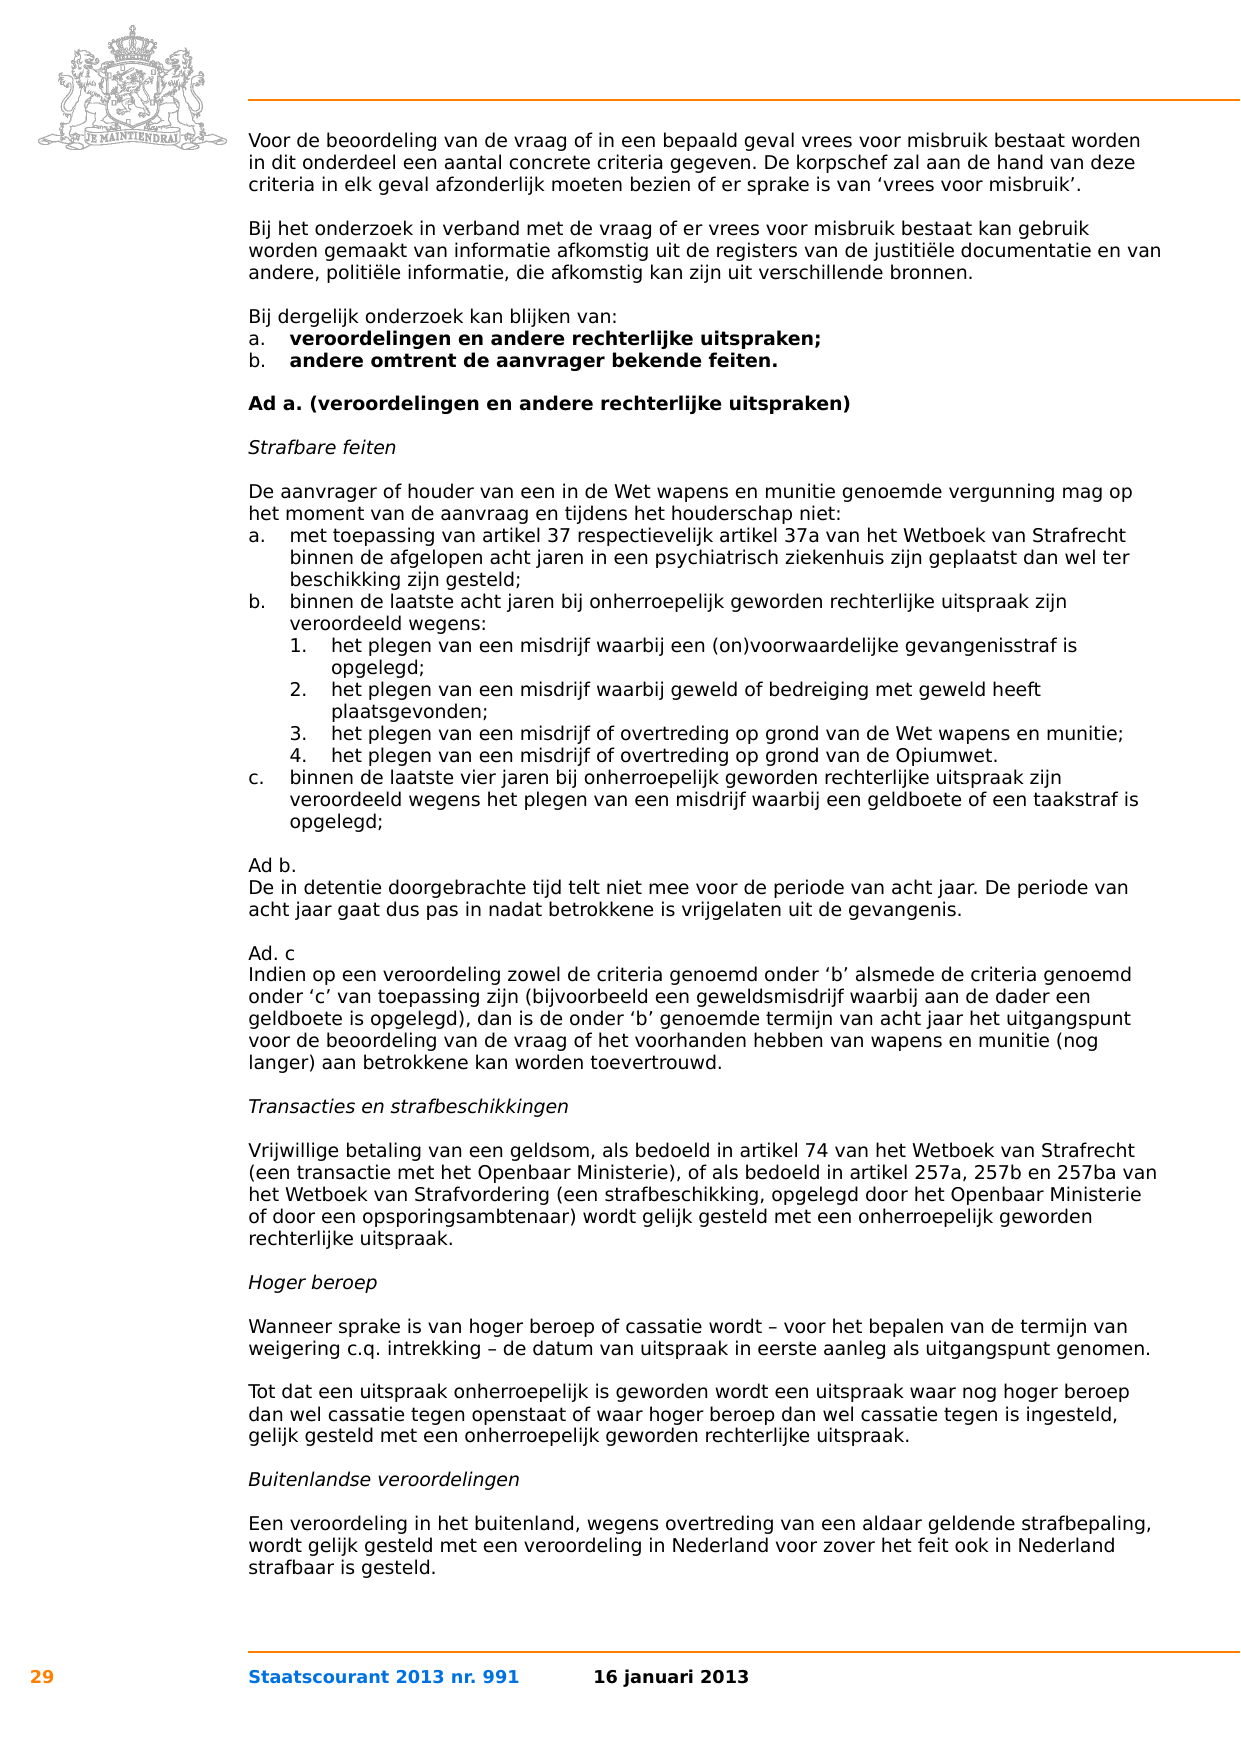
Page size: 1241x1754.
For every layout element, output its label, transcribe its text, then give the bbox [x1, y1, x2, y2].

text De aanvrager of houder van een in de Wet wapens en munitie genoemde vergunning mag op het moment van de aanvraag en tijdens het houderschap niet: [248, 481, 1163, 525]
text Tot dat een uitspraak onherroepelijk is geworden wordt een uitspraak waar nog hoger beroep dan wel cassatie tegen openstaat of waar hoger beroep dan wel cassatie tegen is ingesteld, gelijk gesteld met een onherroepelijk geworden rechterlijke uitspraak. [248, 1381, 1163, 1447]
text Ad b. [248, 854, 1163, 877]
subtitle Transacties en strafbeschikkingen [248, 1096, 1163, 1118]
text 1. het plegen van een misdrijf waarbij een (on)voorwaardelijke gevangenisstraf is opgelegd; [289, 635, 1163, 679]
text Voor de beoordeling van de vraag of in een bepaald geval vrees voor misbruik bestaat worden in dit onderdeel een aantal concrete criteria gegeven. De korpschef zal aan de hand van deze criteria in elk geval afzonderlijk moeten bezien of er sprake is van ‘vrees voor misbruik’. [248, 130, 1163, 196]
text Ad. c [248, 942, 1163, 964]
text Bij dergelijk onderzoek kan blijken van: [248, 306, 1163, 327]
subtitle Buitenlandse veroordelingen [248, 1469, 1163, 1491]
subtitle Hoger beroep [248, 1272, 1163, 1294]
text b. binnen de laatste acht jaren bij onherroepelijk geworden rechterlijke uitspraak zijn veroordeeld wegens: [248, 591, 1163, 635]
text Bij het onderzoek in verband met de vraag of er vrees voor misbruik bestaat kan gebruik worden gemaakt van informatie afkomstig uit de registers van de justitiële documentatie en van andere, politiële informatie, die afkomstig kan zijn uit verschillende bronnen. [248, 218, 1163, 284]
text 2. het plegen van een misdrijf waarbij geweld of bedreiging met geweld heeft plaatsgevonden; [289, 679, 1163, 723]
text Een veroordeling in het buitenland, wegens overtreding van een aldaar geldende strafbepaling, wordt gelijk gesteld met een veroordeling in Nederland voor zover het feit ook in Nederland strafbaar is gesteld. [248, 1513, 1163, 1579]
subtitle Strafbare feiten [248, 437, 1163, 459]
text Indien op een veroordeling zowel de criteria genoemd onder ‘b’ alsmede de criteria genoemd onder ‘c’ van toepassing zijn (bijvoorbeeld een geweldsmisdrijf waarbij aan de dader een geldboete is opgelegd), dan is de onder ‘b’ genoemde termijn van acht jaar het uitgangspunt voor de beoordeling van de vraag of het voorhanden hebben van wapens en munitie (nog langer) aan betrokkene kan worden toevertrouwd. [248, 964, 1163, 1074]
text Vrijwillige betaling van een geldsom, als bedoeld in artikel 74 van het Wetboek van Strafrecht (een transactie met het Openbaar Ministerie), of als bedoeld in artikel 257a, 257b en 257ba van het Wetboek van Strafvordering (een strafbeschikking, opgelegd door het Openbaar Ministerie of door een opsporingsambtenaar) wordt gelijk gesteld met een onherroepelijk geworden rechterlijke uitspraak. [248, 1140, 1163, 1250]
text b. andere omtrent de aanvrager bekende feiten. [248, 349, 1163, 371]
text a. met toepassing van artikel 37 respectievelijk artikel 37a van het Wetboek van Strafrecht binnen de afgelopen acht jaren in een psychiatrisch ziekenhuis zijn geplaatst dan wel ter beschikking zijn gesteld; [248, 525, 1163, 591]
picture [38, 25, 227, 150]
subtitle Ad a. (veroordelingen en andere rechterlijke uitspraken) [248, 393, 1163, 415]
text De in detentie doorgebrachte tijd telt niet mee voor de periode van acht jaar. De periode van acht jaar gaat dus pas in nadat betrokkene is vrijgelaten uit de gevangenis. [248, 877, 1163, 921]
text c. binnen de laatste vier jaren bij onherroepelijk geworden rechterlijke uitspraak zijn veroordeeld wegens het plegen van een misdrijf waarbij een geldboete of een taakstraf is opgelegd; [248, 767, 1163, 833]
text a. veroordelingen en andere rechterlijke uitspraken; [248, 327, 1163, 349]
text Wanneer sprake is van hoger beroep of cassatie wordt – voor het bepalen van de termijn van weigering c.q. intrekking – de datum van uitspraak in eerste aanleg als uitgangspunt genomen. [248, 1316, 1163, 1359]
text 3. het plegen van een misdrijf of overtreding op grond van de Wet wapens en munitie; [289, 723, 1163, 745]
text 4. het plegen van een misdrijf of overtreding op grond van de Opiumwet. [289, 745, 1163, 767]
